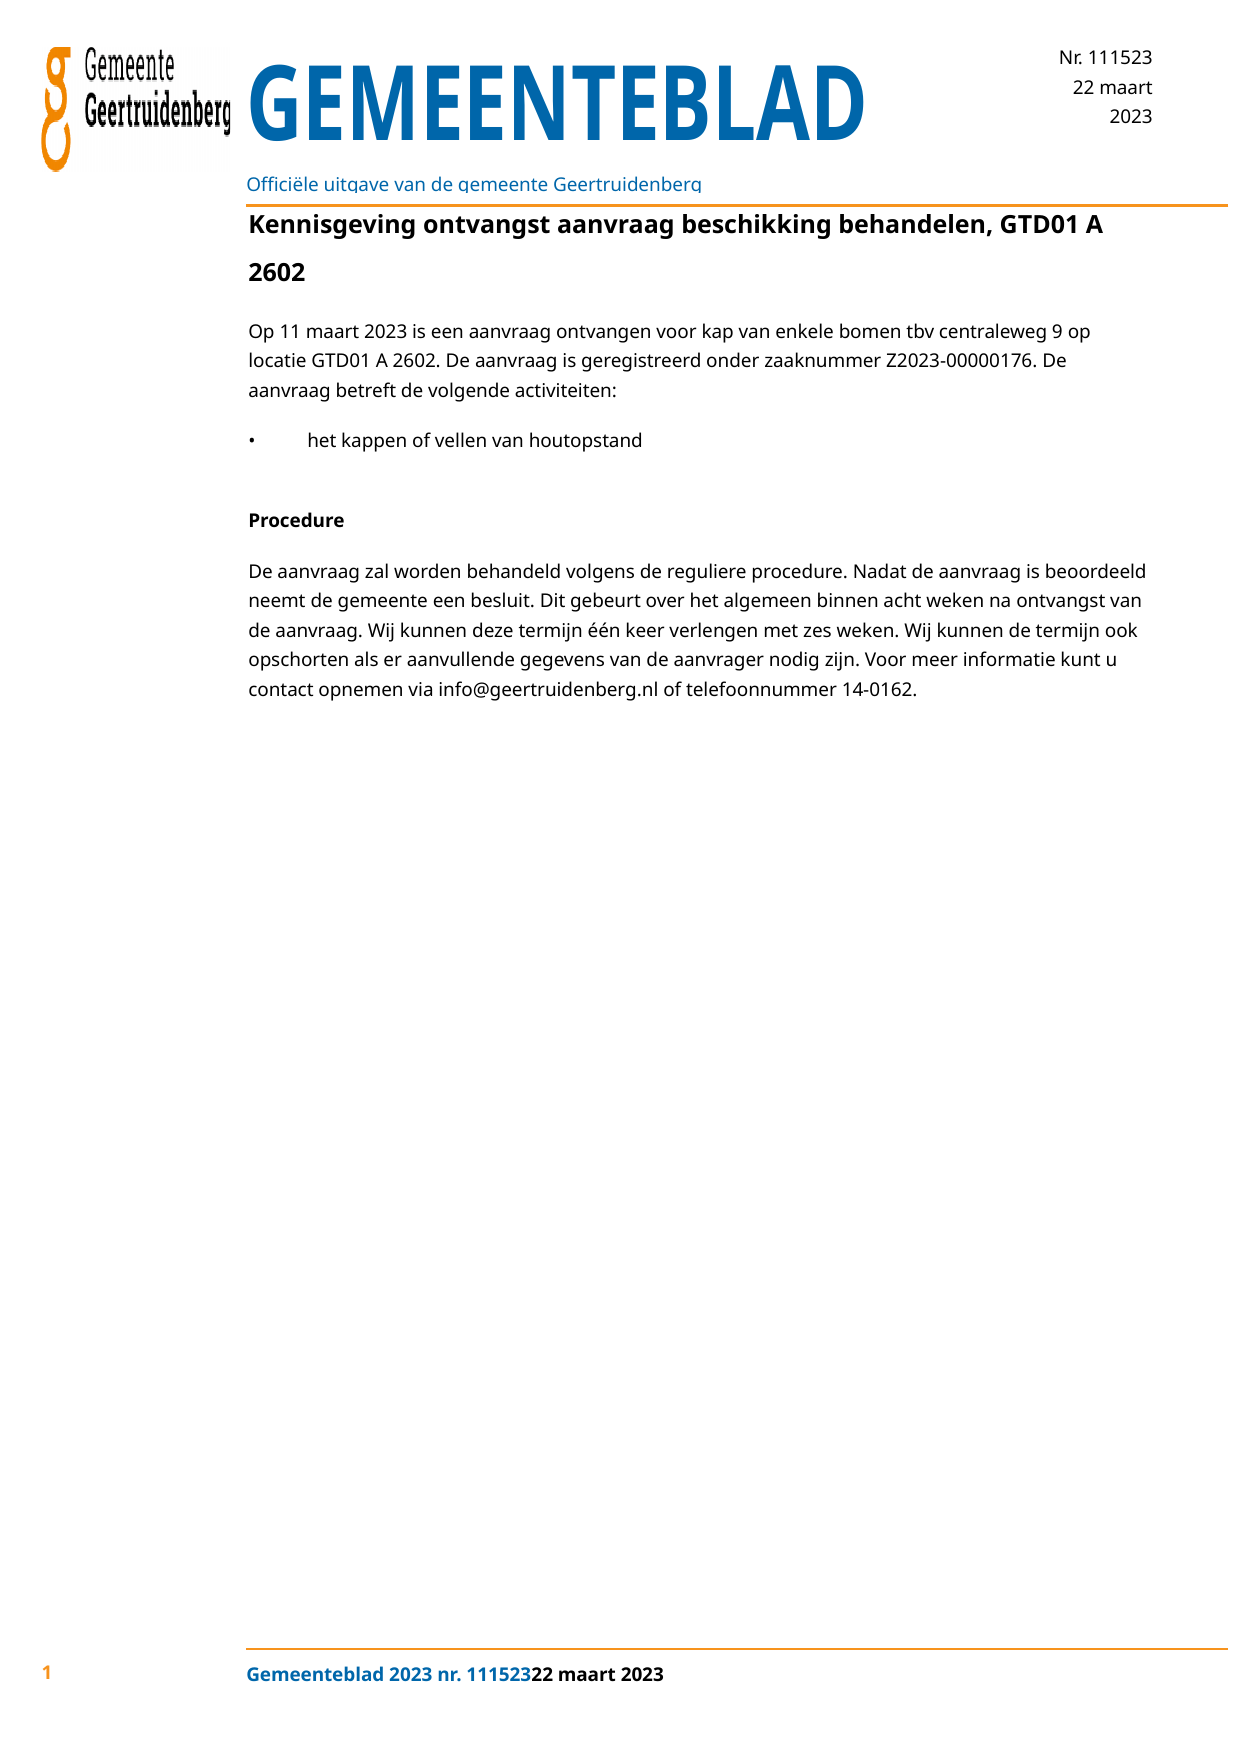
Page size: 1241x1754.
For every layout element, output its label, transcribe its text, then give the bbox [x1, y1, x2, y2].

text De aanvraag zal worden behandeld volgens de reguliere procedure. Nadat de aanvraag is beoordeeld neemt de gemeente een besluit. Dit gebeurt over het algemeen binnen acht weken na ontvangst van de aanvraag. Wij kunnen deze termijn één keer verlengen met zes weken. Wij kunnen de termijn ook opschorten als er aanvullende gegevens van de aanvrager nodig zijn. Voor meer informatie kunt u contact opnemen via info@geertruidenberg.nl of telefoonnummer 14-0162. [248, 558, 1152, 702]
text Procedure [248, 507, 1152, 533]
list het kappen of vellen van houtopstand [248, 427, 1152, 453]
text Op 11 maart 2023 is een aanvraag ontvangen voor kap van enkele bomen tbv centraleweg 9 op locatie GTD01 A 2602. De aanvraag is geregistreerd onder zaaknummer Z2023-00000176. De aanvraag betreft de volgende activiteiten: [248, 318, 1152, 403]
text Kennisgeving ontvangst aanvraag beschikking behandelen, GTD01 A 2602 [248, 207, 1152, 288]
picture [41, 47, 231, 172]
